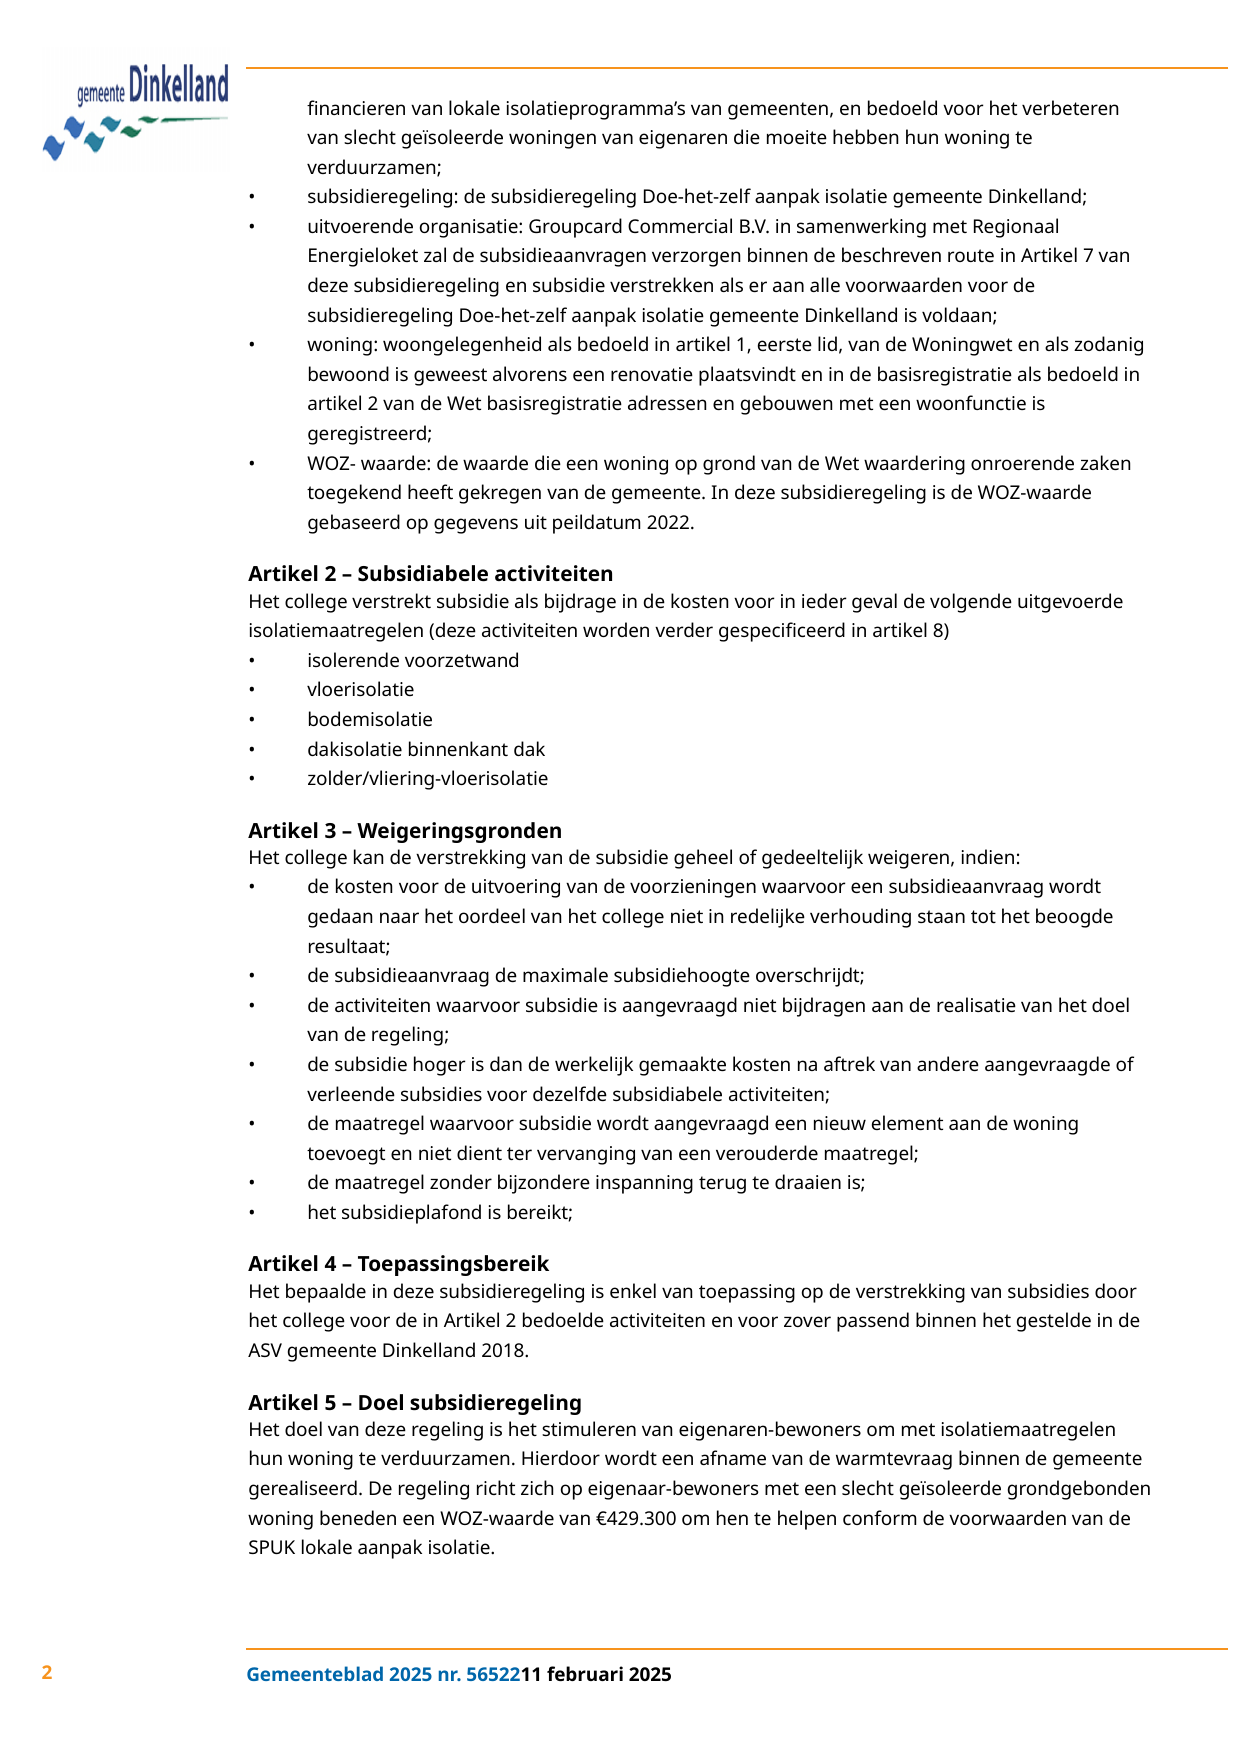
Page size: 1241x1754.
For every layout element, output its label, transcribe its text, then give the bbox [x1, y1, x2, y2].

list de maatregel waarvoor subsidie wordt aangevraagd een nieuw element aan de woning toevoegt en niet dient ter vervanging van een verouderde maatregel; [248, 1110, 1152, 1166]
list isolerende voorzetwand [248, 647, 1152, 673]
list dakisolatie binnenkant dak [248, 736, 1152, 761]
list de subsidie hoger is dan de werkelijk gemaakte kosten na aftrek van andere aangevraagde of verleende subsidies voor dezelfde subsidiabele activiteiten; [248, 1051, 1152, 1107]
list WOZ- waarde: de waarde die een woning op grond van de Wet waardering onroerende zaken toegekend heeft gekregen van de gemeente. In deze subsidieregeling is de WOZ-waarde gebaseerd op gegevens uit peildatum 2022. [248, 450, 1152, 535]
list vloerisolatie [248, 677, 1152, 702]
text Het college kan de verstrekking van de subsidie geheel of gedeeltelijk weigeren, indien: [248, 844, 1152, 870]
text Artikel 5 – Doel subsidieregeling [248, 1388, 1152, 1416]
list de subsidieaanvraag de maximale subsidiehoogte overschrijdt; [248, 962, 1152, 988]
text Het doel van deze regeling is het stimuleren van eigenaren-bewoners om met isolatiemaatregelen hun woning te verduurzamen. Hierdoor wordt een afname van de warmtevraag binnen de gemeente gerealiseerd. De regeling richt zich op eigenaar-bewoners met een slecht geïsoleerde grondgebonden woning beneden een WOZ-waarde van €429.300 om hen te helpen conform de voorwaarden van de SPUK lokale aanpak isolatie. [248, 1416, 1152, 1560]
list zolder/vliering-vloerisolatie [248, 765, 1152, 791]
text Artikel 4 – Toepassingsbereik [248, 1249, 1152, 1278]
list de maatregel zonder bijzondere inspanning terug te draaien is; [248, 1169, 1152, 1195]
text Artikel 2 – Subsidiabele activiteiten [248, 559, 1152, 588]
list bodemisolatie [248, 706, 1152, 732]
list de kosten voor de uitvoering van de voorzieningen waarvoor een subsidieaanvraag wordt gedaan naar het oordeel van het college niet in redelijke verhouding staan tot het beoogde resultaat; [248, 874, 1152, 959]
text Het bepaalde in deze subsidieregeling is enkel van toepassing op de verstrekking van subsidies door het college voor de in Artikel 2 bedoelde activiteiten en voor zover passend binnen het gestelde in de ASV gemeente Dinkelland 2018. [248, 1278, 1152, 1363]
list uitvoerende organisatie: Groupcard Commercial B.V. in samenwerking met Regionaal Energieloket zal de subsidieaanvragen verzorgen binnen de beschreven route in Artikel 7 van deze subsidieregeling en subsidie verstrekken als er aan alle voorwaarden voor de subsidieregeling Doe-het-zelf aanpak isolatie gemeente Dinkelland is voldaan; [248, 213, 1152, 328]
list het subsidieplafond is bereikt; [248, 1199, 1152, 1225]
text Het college verstrekt subsidie als bijdrage in de kosten voor in ieder geval de volgende uitgevoerde isolatiemaatregelen (deze activiteiten worden verder gespecificeerd in artikel 8) [248, 588, 1152, 643]
picture [41, 47, 231, 172]
list subsidieregeling: de subsidieregeling Doe-het-zelf aanpak isolatie gemeente Dinkelland; [248, 183, 1152, 209]
list de activiteiten waarvoor subsidie is aangevraagd niet bijdragen aan de realisatie van het doel van de regeling; [248, 992, 1152, 1047]
text Artikel 3 – Weigeringsgronden [248, 816, 1152, 844]
list woning: woongelegenheid als bedoeld in artikel 1, eerste lid, van de Woningwet en als zodanig bewoond is geweest alvorens een renovatie plaatsvindt en in de basisregistratie als bedoeld in artikel 2 van de Wet basisregistratie adressen en gebouwen met een woonfunctie is geregistreerd; [248, 331, 1152, 446]
list financieren van lokale isolatieprogramma’s van gemeenten, en bedoeld voor het verbeteren van slecht geïsoleerde woningen van eigenaren die moeite hebben hun woning te verduurzamen; [248, 95, 1152, 180]
